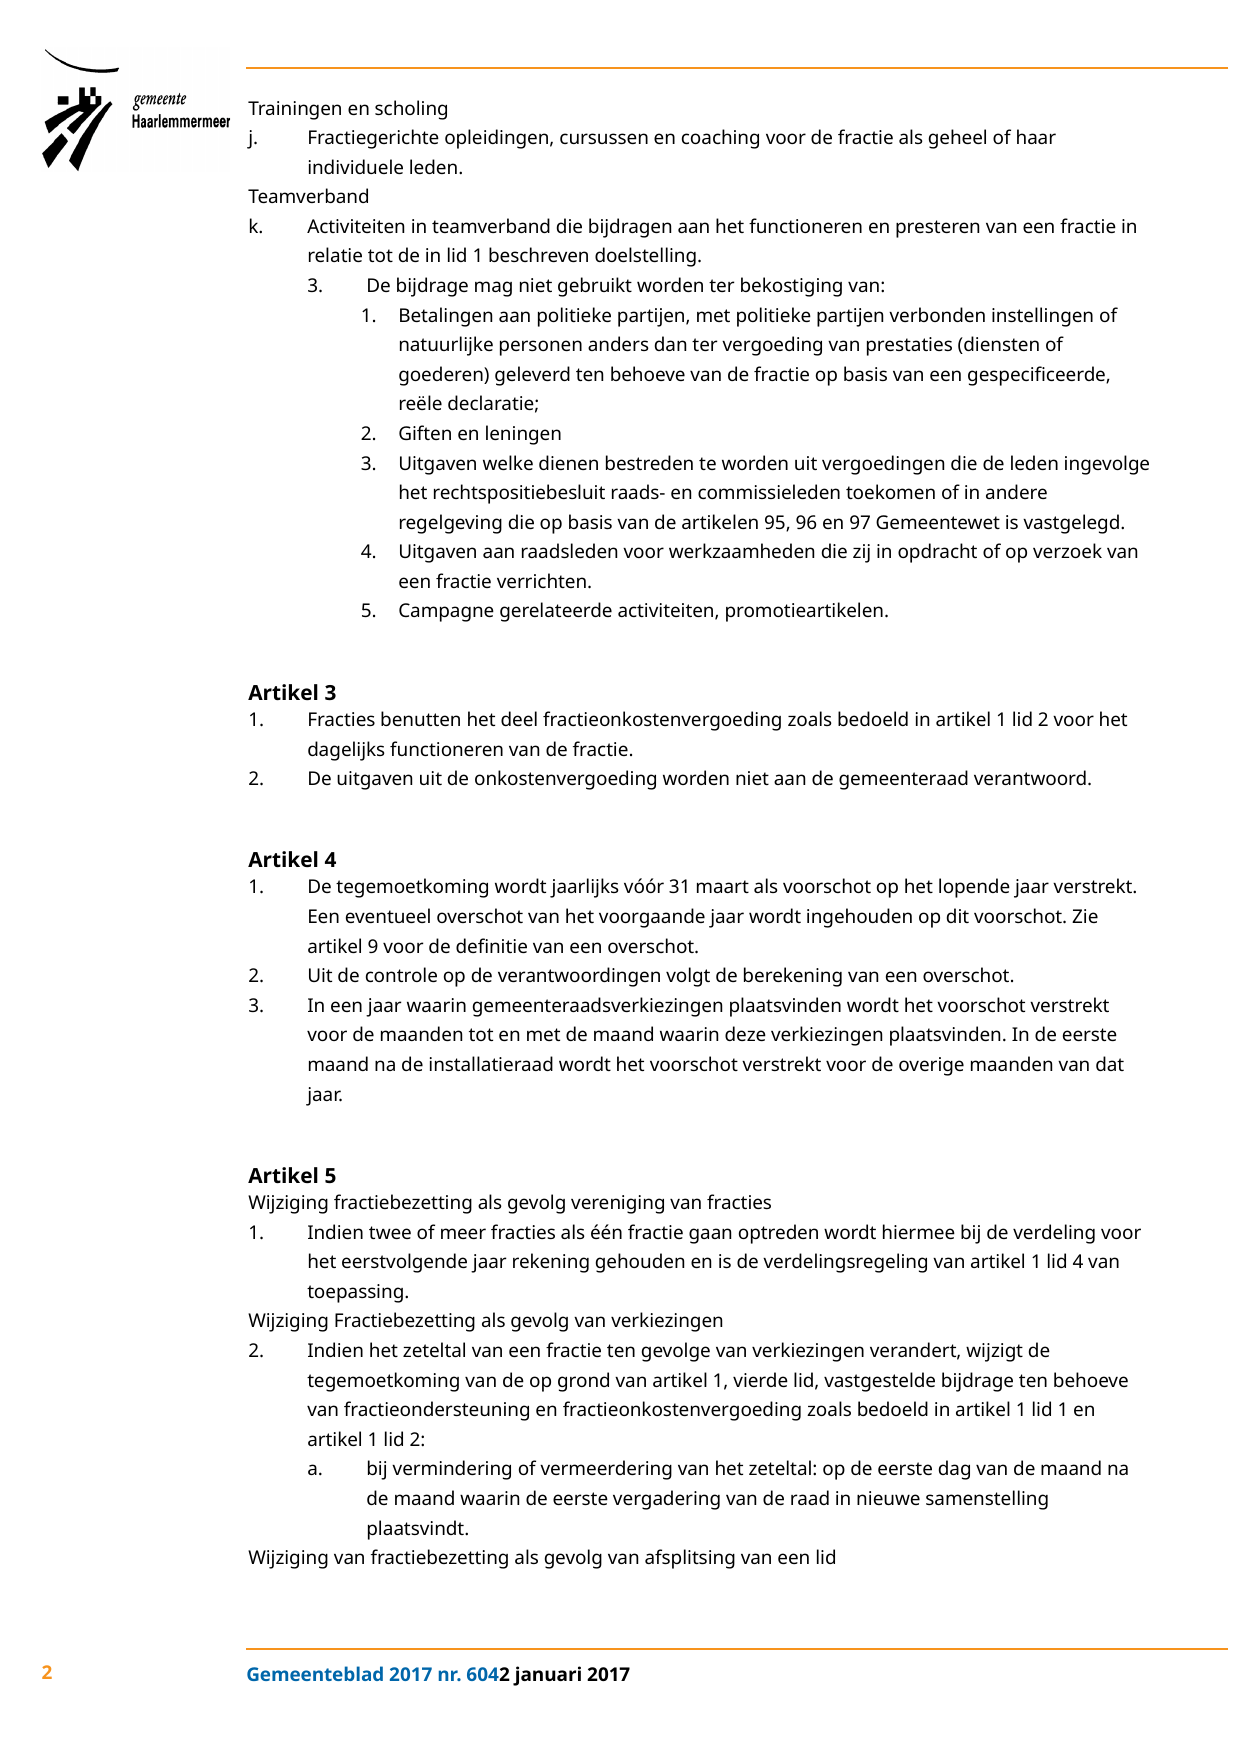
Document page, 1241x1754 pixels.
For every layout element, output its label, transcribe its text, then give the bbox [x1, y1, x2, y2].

list bij vermindering of vermeerdering van het zeteltal: op de eerste dag van de maand na de maand waarin de eerste vergadering van de raad in nieuwe samenstelling plaatsvindt. [307, 1456, 1152, 1540]
text Wijziging Fractiebezetting als gevolg van verkiezingen [248, 1308, 1152, 1333]
list Fractiegerichte opleidingen, cursussen en coaching voor de fractie als geheel of haar individuele leden. [248, 124, 1152, 180]
list Fracties benutten het deel fractieonkostenvergoeding zoals bedoeld in artikel 1 lid 2 voor het dagelijks functioneren van de fractie. [248, 706, 1152, 761]
list Uitgaven aan raadsleden voor werkzaamheden die zij in opdracht of op verzoek van een fractie verrichten. [361, 538, 1152, 594]
list De tegemoetkoming wordt jaarlijks vóór 31 maart als voorschot op het lopende jaar verstrekt. Een eventueel overschot van het voorgaande jaar wordt ingehouden op dit voorschot. Zie artikel 9 voor de definitie van een overschot. [248, 874, 1152, 959]
list Activiteiten in teamverband die bijdragen aan het functioneren en presteren van een fractie in relatie tot de in lid 1 beschreven doelstelling. [248, 213, 1152, 268]
text Artikel 4 [248, 845, 1152, 874]
list Uitgaven welke dienen bestreden te worden uit vergoedingen die de leden ingevolge het rechtspositiebesluit raads- en commissieleden toekomen of in andere regelgeving die op basis van de artikelen 95, 96 en 97 Gemeentewet is vastgelegd. [361, 450, 1152, 535]
list Campagne gerelateerde activiteiten, promotieartikelen. [361, 598, 1152, 623]
text Trainingen en scholing [248, 95, 1152, 121]
list De bijdrage mag niet gebruikt worden ter bekostiging van: [307, 272, 1152, 298]
list Indien twee of meer fracties als één fractie gaan optreden wordt hiermee bij de verdeling voor het eerstvolgende jaar rekening gehouden en is de verdelingsregeling van artikel 1 lid 4 van toepassing. [248, 1219, 1152, 1304]
picture [41, 47, 231, 172]
text Wijziging van fractiebezetting als gevolg van afsplitsing van een lid [248, 1544, 1152, 1570]
list De uitgaven uit de onkostenvergoeding worden niet aan de gemeenteraad verantwoord. [248, 765, 1152, 791]
list In een jaar waarin gemeenteraadsverkiezingen plaatsvinden wordt het voorschot verstrekt voor de maanden tot en met de maand waarin deze verkiezingen plaatsvinden. In de eerste maand na de installatieraad wordt het voorschot verstrekt voor de overige maanden van dat jaar. [248, 992, 1152, 1107]
text Artikel 5 [248, 1161, 1152, 1189]
list Indien het zeteltal van een fractie ten gevolge van verkiezingen verandert, wijzigt de tegemoetkoming van de op grond van artikel 1, vierde lid, vastgestelde bijdrage ten behoeve van fractieondersteuning en fractieonkostenvergoeding zoals bedoeld in artikel 1 lid 1 en artikel 1 lid 2: [248, 1337, 1152, 1452]
list Uit de controle op de verantwoordingen volgt de berekening van een overschot. [248, 962, 1152, 988]
text Wijziging fractiebezetting als gevolg vereniging van fracties [248, 1189, 1152, 1215]
list Betalingen aan politieke partijen, met politieke partijen verbonden instellingen of natuurlijke personen anders dan ter vergoeding van prestaties (diensten of goederen) geleverd ten behoeve van de fractie op basis van een gespecificeerde, reële declaratie; [361, 302, 1152, 416]
list Giften en leningen [361, 420, 1152, 446]
text Teamverband [248, 183, 1152, 209]
text Artikel 3 [248, 678, 1152, 706]
